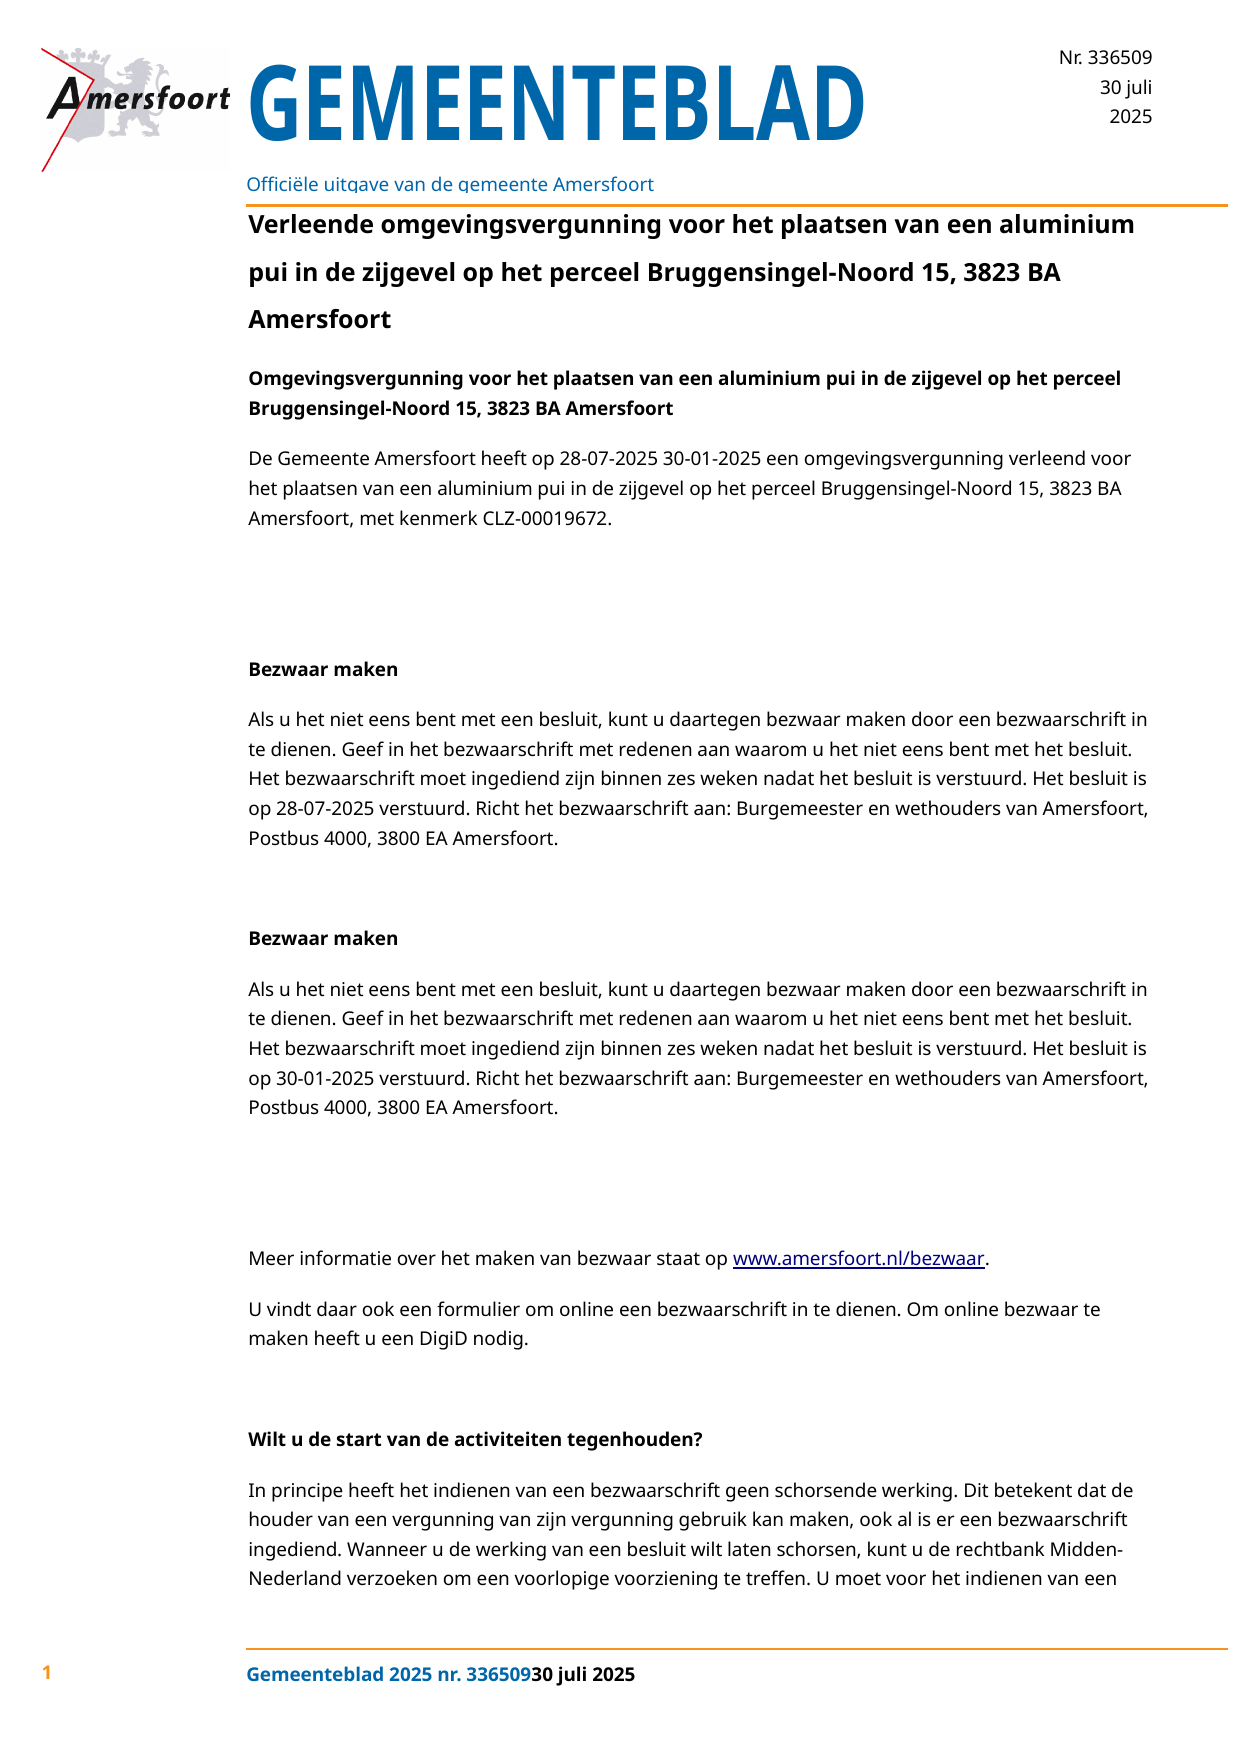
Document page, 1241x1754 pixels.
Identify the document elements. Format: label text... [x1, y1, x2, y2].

text Bezwaar maken [248, 656, 1152, 682]
text Als u het niet eens bent met een besluit, kunt u daartegen bezwaar maken door een bezwaarschrift in te dienen. Geef in het bezwaarschrift met redenen aan waarom u het niet eens bent met het besluit. Het bezwaarschrift moet ingediend zijn binnen zes weken nadat het besluit is verstuurd. Het besluit is op 28-07-2025 verstuurd. Richt het bezwaarschrift aan: Burgemeester en wethouders van Amersfoort, Postbus 4000, 3800 EA Amersfoort. [248, 706, 1152, 850]
text Meer informatie over het maken van bezwaar staat op www.amersfoort.nl/bezwaar. [248, 1246, 1152, 1271]
picture [41, 47, 231, 172]
text Als u het niet eens bent met een besluit, kunt u daartegen bezwaar maken door een bezwaarschrift in te dienen. Geef in het bezwaarschrift met redenen aan waarom u het niet eens bent met het besluit. Het bezwaarschrift moet ingediend zijn binnen zes weken nadat het besluit is verstuurd. Het besluit is op 30-01-2025 verstuurd. Richt het bezwaarschrift aan: Burgemeester en wethouders van Amersfoort, Postbus 4000, 3800 EA Amersfoort. [248, 976, 1152, 1120]
text De Gemeente Amersfoort heeft op 28-07-2025 30-01-2025 een omgevingsvergunning verleend voor het plaatsen van een aluminium pui in de zijgevel op het perceel Bruggensingel-Noord 15, 3823 BA Amersfoort, met kenmerk CLZ-00019672. [248, 446, 1152, 530]
text In principe heeft het indienen van een bezwaarschrift geen schorsende werking. Dit betekent dat de houder van een vergunning van zijn vergunning gebruik kan maken, ook al is er een bezwaarschrift ingediend. Wanneer u de werking van een besluit wilt laten schorsen, kunt u de rechtbank Midden-Nederland verzoeken om een voorlopige voorziening te treffen. U moet voor het indienen van een [248, 1477, 1152, 1591]
text Verleende omgevingsvergunning voor het plaatsen van een aluminium pui in de zijgevel op het perceel Bruggensingel-Noord 15, 3823 BA Amersfoort [248, 207, 1152, 336]
text Omgevingsvergunning voor het plaatsen van een aluminium pui in de zijgevel op het perceel Bruggensingel-Noord 15, 3823 BA Amersfoort [248, 366, 1152, 421]
text Bezwaar maken [248, 926, 1152, 951]
text U vindt daar ook een formulier om online een bezwaarschrift in te dienen. Om online bezwaar te maken heeft u een DigiD nodig. [248, 1296, 1152, 1351]
text Wilt u de start van de activiteiten tegenhouden? [248, 1426, 1152, 1452]
